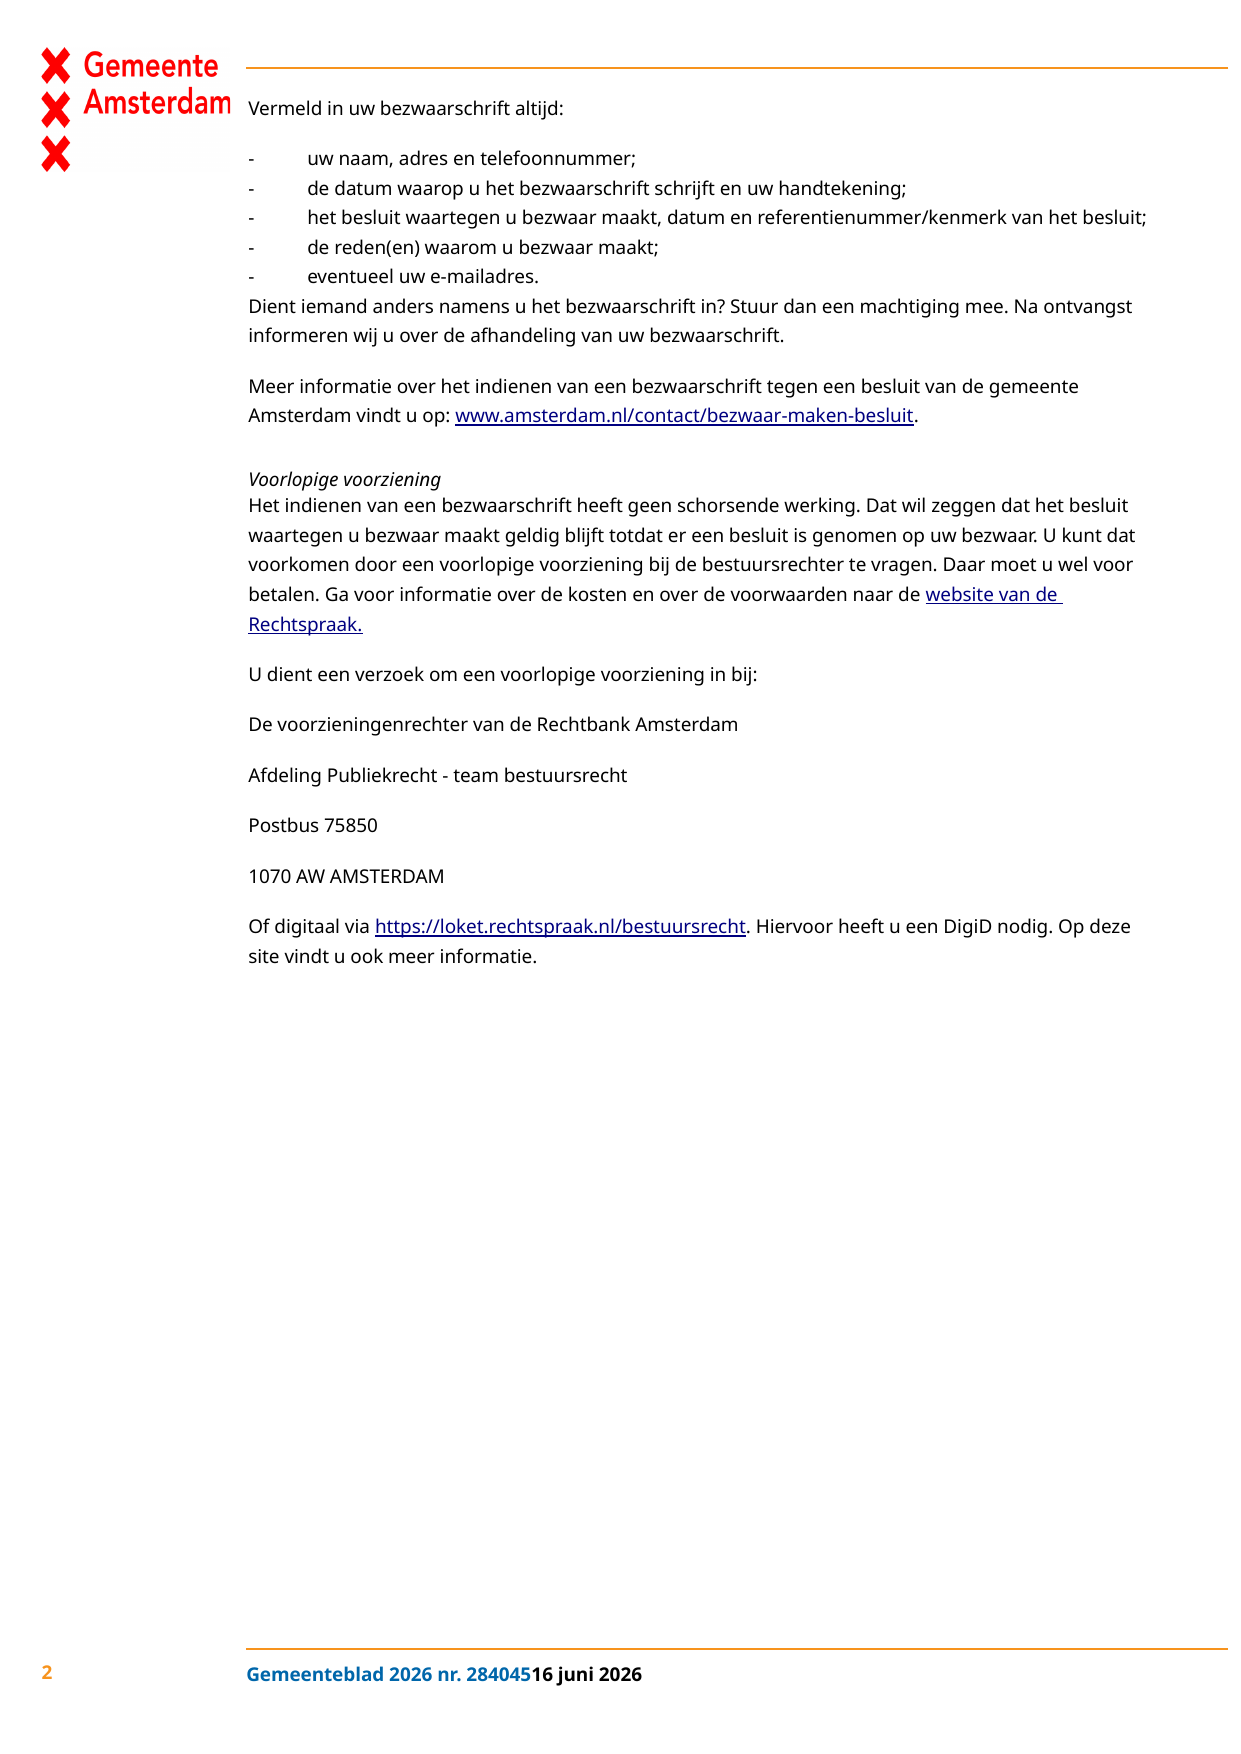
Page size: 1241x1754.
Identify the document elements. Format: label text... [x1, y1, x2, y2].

text Vermeld in uw bezwaarschrift altijd: [248, 95, 1152, 121]
text Meer informatie over het indienen van een bezwaarschrift tegen een besluit van de gemeente Amsterdam vindt u op: www.amsterdam.nl/contact/bezwaar-maken-besluit. [248, 373, 1152, 428]
list de reden(en) waarom u bezwaar maakt; [248, 234, 1152, 260]
text Het indienen van een bezwaarschrift heeft geen schorsende werking. Dat wil zeggen dat het besluit waartegen u bezwaar maakt geldig blijft totdat er een besluit is genomen op uw bezwaar. U kunt dat voorkomen door een voorlopige voorziening bij de bestuursrechter te vragen. Daar moet u wel voor betalen. Ga voor informatie over de kosten en over de voorwaarden naar de website van de Rechtspraak. [248, 492, 1152, 636]
text Afdeling Publiekrecht - team bestuursrecht [248, 762, 1152, 788]
text Postbus 75850 [248, 812, 1152, 838]
text De voorzieningenrechter van de Rechtbank Amsterdam [248, 712, 1152, 737]
text Voorlopige voorziening [248, 467, 1152, 492]
list het besluit waartegen u bezwaar maakt, datum en referentienummer/kenmerk van het besluit; [248, 204, 1152, 230]
list uw naam, adres en telefoonnummer; [248, 145, 1152, 171]
text Dient iemand anders namens u het bezwaarschrift in? Stuur dan een machtiging mee. Na ontvangst informeren wij u over de afhandeling van uw bezwaarschrift. [248, 293, 1152, 348]
picture [41, 47, 231, 172]
list de datum waarop u het bezwaarschrift schrijft en uw handtekening; [248, 175, 1152, 201]
text U dient een verzoek om een voorlopige voorziening in bij: [248, 661, 1152, 687]
text 1070 AW AMSTERDAM [248, 863, 1152, 888]
text Of digitaal via https://loket.rechtspraak.nl/bestuursrecht. Hiervoor heeft u een DigiD nodig. Op deze site vindt u ook meer informatie. [248, 913, 1152, 968]
list eventueel uw e-mailadres. [248, 263, 1152, 289]
